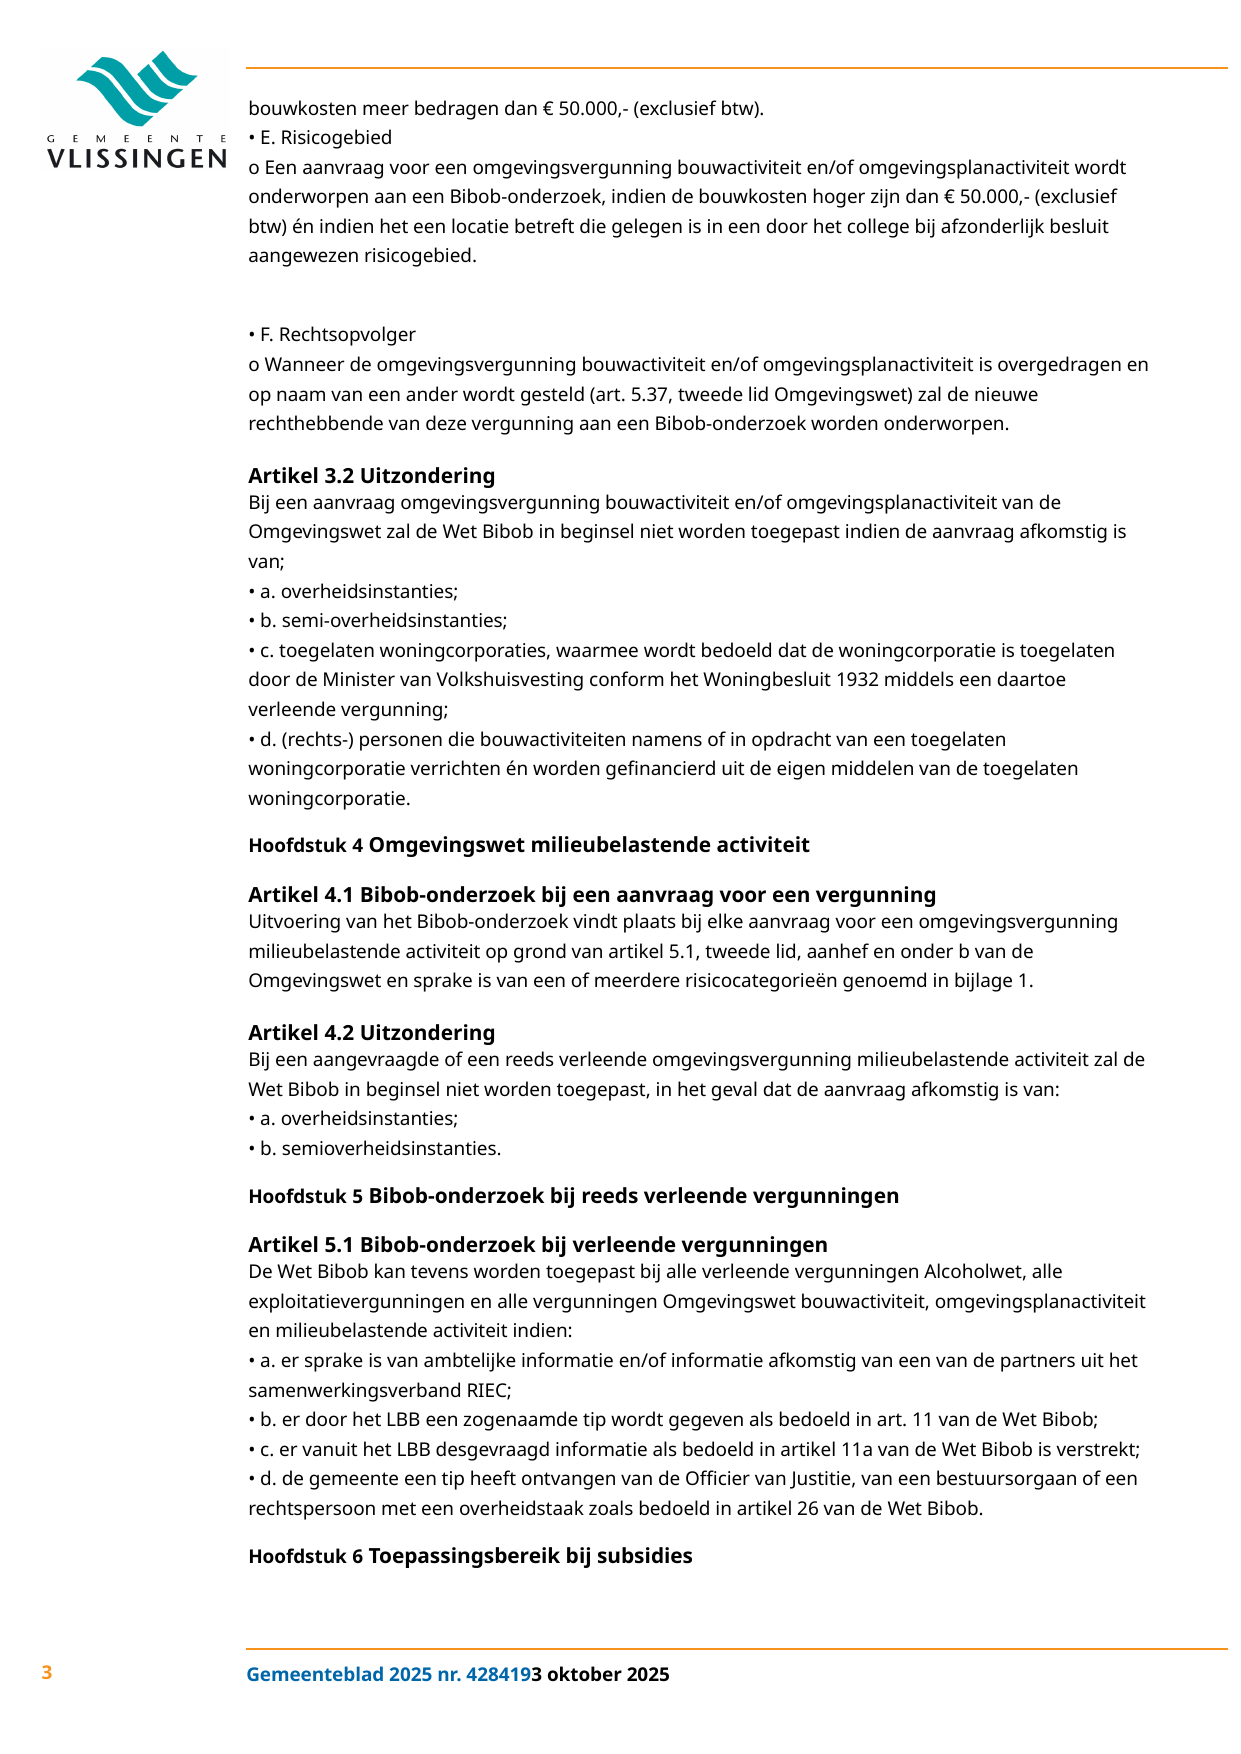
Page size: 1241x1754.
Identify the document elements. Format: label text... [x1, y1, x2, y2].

text Hoofdstuk 4 Omgevingswet milieubelastende activiteit [248, 831, 1152, 859]
text • d. de gemeente een tip heeft ontvangen van de Officier van Justitie, van een bestuursorgaan of een rechtspersoon met een overheidstaak zoals bedoeld in artikel 26 van de Wet Bibob. [248, 1466, 1152, 1521]
picture [41, 47, 231, 172]
text • b. semioverheidsinstanties. [248, 1135, 1152, 1161]
text • F. Rechtsopvolger [248, 322, 1152, 347]
text o Wanneer de omgevingsvergunning bouwactiviteit en/of omgevingsplanactiviteit is overgedragen en op naam van een ander wordt gesteld (art. 5.37, tweede lid Omgevingswet) zal de nieuwe rechthebbende van deze vergunning aan een Bibob-onderzoek worden onderworpen. [248, 351, 1152, 436]
text • a. overheidsinstanties; [248, 578, 1152, 604]
text • d. (rechts-) personen die bouwactiviteiten namens of in opdracht van een toegelaten woningcorporatie verrichten én worden gefinancierd uit de eigen middelen van de toegelaten woningcorporatie. [248, 726, 1152, 811]
text Artikel 5.1 Bibob-onderzoek bij verleende vergunningen [248, 1230, 1152, 1258]
text • a. overheidsinstanties; [248, 1106, 1152, 1131]
text Hoofdstuk 5 Bibob-onderzoek bij reeds verleende vergunningen [248, 1181, 1152, 1209]
text De Wet Bibob kan tevens worden toegepast bij alle verleende vergunningen Alcoholwet, alle exploitatievergunningen en alle vergunningen Omgevingswet bouwactiviteit, omgevingsplanactiviteit en milieubelastende activiteit indien: [248, 1258, 1152, 1343]
text Artikel 4.2 Uitzondering [248, 1018, 1152, 1046]
text • b. er door het LBB een zogenaamde tip wordt gegeven als bedoeld in art. 11 van de Wet Bibob; [248, 1406, 1152, 1432]
text • b. semi-overheidsinstanties; [248, 607, 1152, 633]
text Bij een aanvraag omgevingsvergunning bouwactiviteit en/of omgevingsplanactiviteit van de Omgevingswet zal de Wet Bibob in beginsel niet worden toegepast indien de aanvraag afkomstig is van; [248, 489, 1152, 574]
text Hoofdstuk 6 Toepassingsbereik bij subsidies [248, 1541, 1152, 1569]
text • c. toegelaten woningcorporaties, waarmee wordt bedoeld dat de woningcorporatie is toegelaten door de Minister van Volkshuisvesting conform het Woningbesluit 1932 middels een daartoe verleende vergunning; [248, 637, 1152, 722]
text Uitvoering van het Bibob-onderzoek vindt plaats bij elke aanvraag voor een omgevingsvergunning milieubelastende activiteit op grond van artikel 5.1, tweede lid, aanhef en onder b van de Omgevingswet en sprake is van een of meerdere risicocategorieën genoemd in bijlage 1. [248, 908, 1152, 993]
text • a. er sprake is van ambtelijke informatie en/of informatie afkomstig van een van de partners uit het samenwerkingsverband RIEC; [248, 1347, 1152, 1402]
text bouwkosten meer bedragen dan € 50.000,- (exclusief btw). [248, 95, 1152, 121]
text Bij een aangevraagde of een reeds verleende omgevingsvergunning milieubelastende activiteit zal de Wet Bibob in beginsel niet worden toegepast, in het geval dat de aanvraag afkomstig is van: [248, 1046, 1152, 1102]
text • E. Risicogebied [248, 124, 1152, 150]
text Artikel 3.2 Uitzondering [248, 461, 1152, 489]
text • c. er vanuit het LBB desgevraagd informatie als bedoeld in artikel 11a van de Wet Bibob is verstrekt; [248, 1436, 1152, 1462]
text o Een aanvraag voor een omgevingsvergunning bouwactiviteit en/of omgevingsplanactiviteit wordt onderworpen aan een Bibob-onderzoek, indien de bouwkosten hoger zijn dan € 50.000,- (exclusief btw) én indien het een locatie betreft die gelegen is in een door het college bij afzonderlijk besluit aangewezen risicogebied. [248, 154, 1152, 268]
text Artikel 4.1 Bibob-onderzoek bij een aanvraag voor een vergunning [248, 880, 1152, 908]
